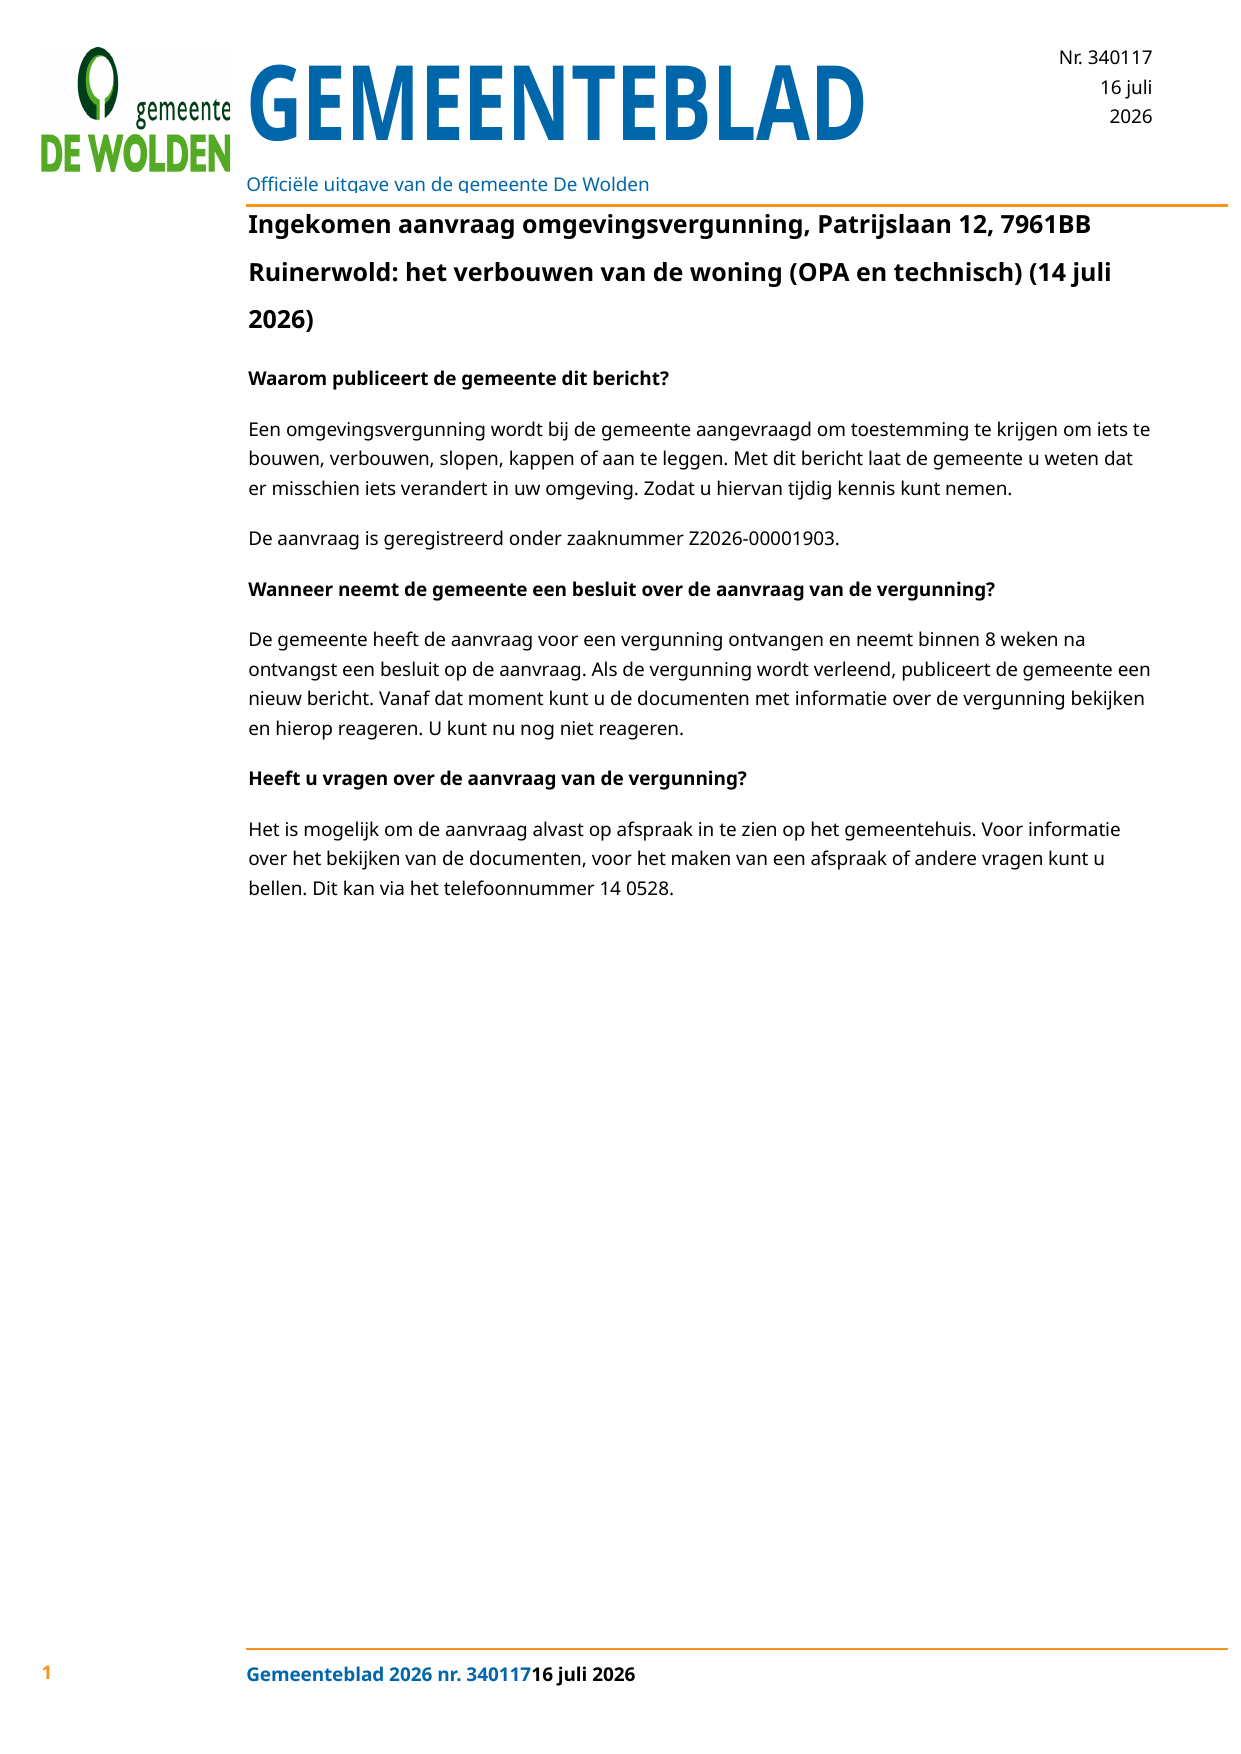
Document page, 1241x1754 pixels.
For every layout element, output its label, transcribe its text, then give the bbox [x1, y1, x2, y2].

text De gemeente heeft de aanvraag voor een vergunning ontvangen en neemt binnen 8 weken na ontvangst een besluit op de aanvraag. Als de vergunning wordt verleend, publiceert de gemeente een nieuw bericht. Vanaf dat moment kunt u de documenten met informatie over de vergunning bekijken en hierop reageren. U kunt nu nog niet reageren. [248, 626, 1152, 741]
text Wanneer neemt de gemeente een besluit over de aanvraag van de vergunning? [248, 576, 1152, 602]
text Een omgevingsvergunning wordt bij de gemeente aangevraagd om toestemming te krijgen om iets te bouwen, verbouwen, slopen, kappen of aan te leggen. Met dit bericht laat de gemeente u weten dat er misschien iets verandert in uw omgeving. Zodat u hiervan tijdig kennis kunt nemen. [248, 416, 1152, 501]
text De aanvraag is geregistreerd onder zaaknummer Z2026-00001903. [248, 526, 1152, 551]
text Het is mogelijk om de aanvraag alvast op afspraak in te zien op het gemeentehuis. Voor informatie over het bekijken van de documenten, voor het maken van een afspraak of andere vragen kunt u bellen. Dit kan via het telefoonnummer 14 0528. [248, 816, 1152, 901]
text Heeft u vragen over de aanvraag van de vergunning? [248, 766, 1152, 791]
text Ingekomen aanvraag omgevingsvergunning, Patrijslaan 12, 7961BB Ruinerwold: het verbouwen van de woning (OPA en technisch) (14 juli 2026) [248, 207, 1152, 336]
text Waarom publiceert de gemeente dit bericht? [248, 366, 1152, 391]
picture [41, 47, 231, 172]
